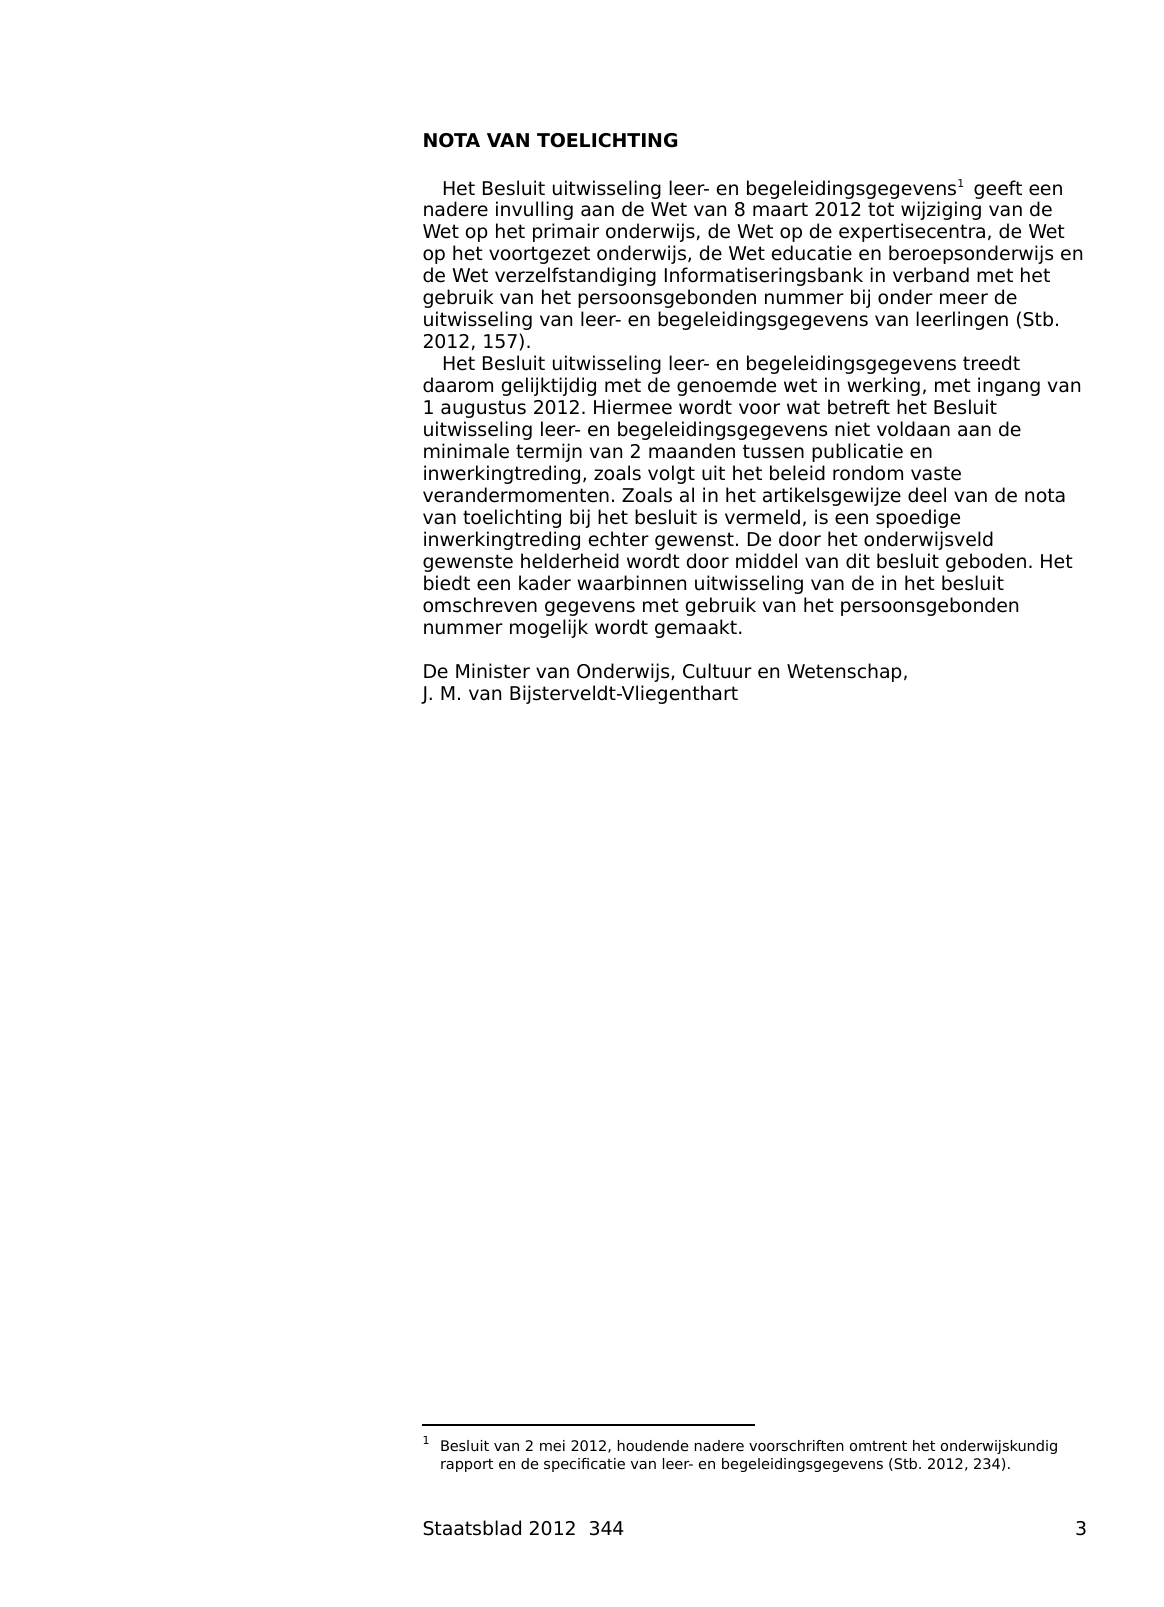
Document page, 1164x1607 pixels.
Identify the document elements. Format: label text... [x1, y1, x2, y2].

text De Minister van Onderwijs, Cultuur en Wetenschap, J. M. van Bijsterveldt-Vliegenthart [422, 661, 1087, 705]
text Het Besluit uitwisseling leer- en begeleidingsgegevens treedt daarom gelijktijdig met de genoemde wet in werking, met ingang van 1 augustus 2012. Hiermee wordt voor wat betreft het Besluit uitwisseling leer- en begeleidingsgegevens niet voldaan aan de minimale termijn van 2 maanden tussen publicatie en inwerkingtreding, zoals volgt uit het beleid rondom vaste verandermomenten. Zoals al in het artikelsgewijze deel van de nota van toelichting bij het besluit is vermeld, is een spoedige inwerkingtreding echter gewenst. De door het onderwijsveld gewenste helderheid wordt door middel van dit besluit geboden. Het biedt een kader waarbinnen uitwisseling van de in het besluit omschreven gegevens met gebruik van het persoonsgebonden nummer mogelijk wordt gemaakt. [422, 353, 1087, 639]
subtitle NOTA VAN TOELICHTING [422, 130, 1087, 152]
text Besluit van 2 mei 2012, houdende nadere voorschriften omtrent het onderwijskundig rapport en de specificatie van leer- en begeleidingsgegevens (Stb. 2012, 234). [422, 1434, 1087, 1473]
text Het Besluit uitwisseling leer- en begeleidingsgegevens geeft een nadere invulling aan de Wet van 8 maart 2012 tot wijziging van de Wet op het primair onderwijs, de Wet op de expertisecentra, de Wet op het voortgezet onderwijs, de Wet educatie en beroepsonderwijs en de Wet verzelfstandiging Informatiseringsbank in verband met het gebruik van het persoonsgebonden nummer bij onder meer de uitwisseling van leer- en begeleidingsgegevens van leerlingen (Stb. 2012, 157). [422, 177, 1087, 353]
